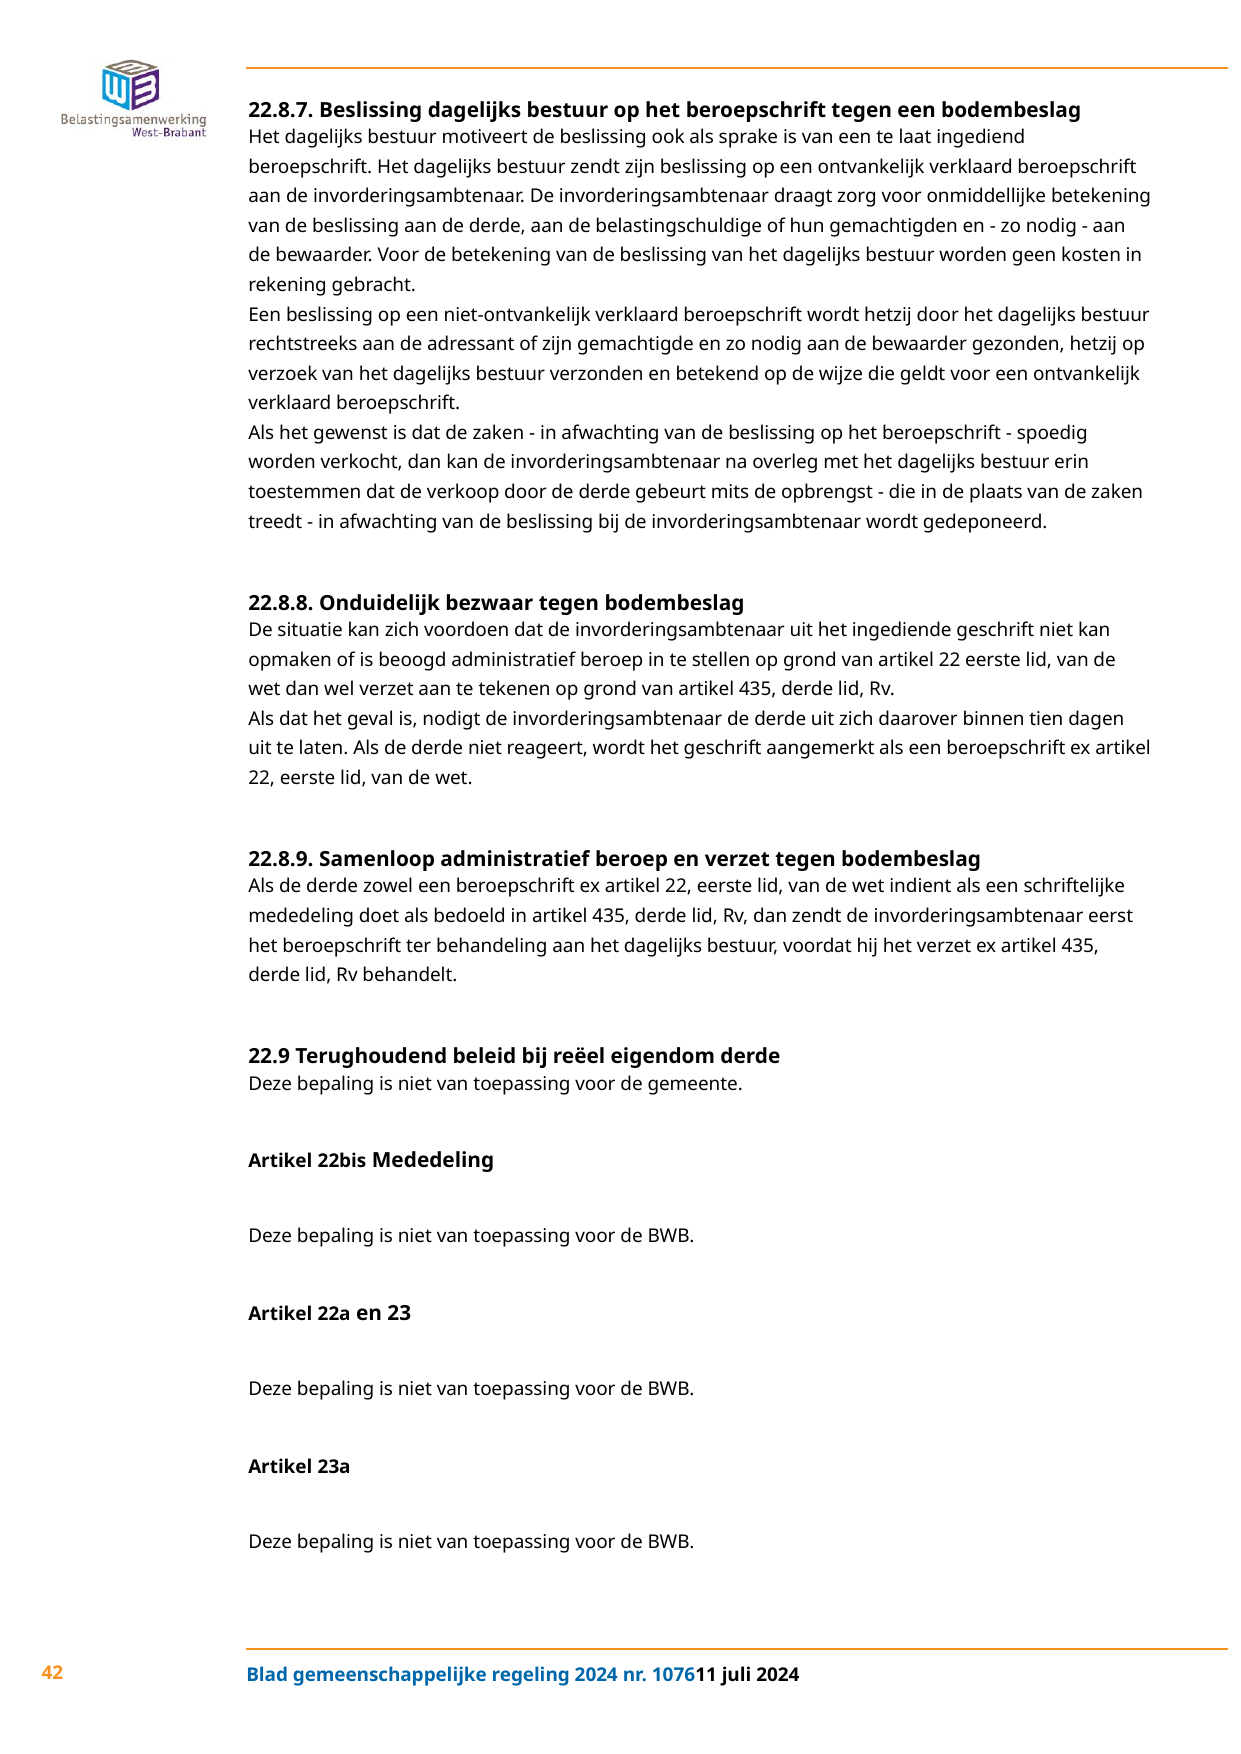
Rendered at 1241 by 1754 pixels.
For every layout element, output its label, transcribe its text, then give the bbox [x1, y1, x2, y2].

text 22.8.7. Beslissing dagelijks bestuur op het beroepschrift tegen een bodembeslag [248, 95, 1152, 123]
text 22.8.8. Onduidelijk bezwaar tegen bodembeslag [248, 588, 1152, 616]
text Deze bepaling is niet van toepassing voor de BWB. [248, 1223, 1152, 1248]
text Een beslissing op een niet-ontvankelijk verklaard beroepschrift wordt hetzij door het dagelijks bestuur rechtstreeks aan de adressant of zijn gemachtigde en zo nodig aan de bewaarder gezonden, hetzij op verzoek van het dagelijks bestuur verzonden en betekend op de wijze die geldt voor een ontvankelijk verklaard beroepschrift. [248, 301, 1152, 415]
text Als de derde zowel een beroepschrift ex artikel 22, eerste lid, van de wet indient als een schriftelijke mededeling doet als bedoeld in artikel 435, derde lid, Rv, dan zendt de invorderingsambtenaar eerst het beroepschrift ter behandeling aan het dagelijks bestuur, voordat hij het verzet ex artikel 435, derde lid, Rv behandelt. [248, 873, 1152, 987]
text Als het gewenst is dat de zaken - in afwachting van de beslissing op het beroepschrift - spoedig worden verkocht, dan kan de invorderingsambtenaar na overleg met het dagelijks bestuur erin toestemmen dat de verkoop door de derde gebeurt mits de opbrengst - die in de plaats van de zaken treedt - in afwachting van de beslissing bij de invorderingsambtenaar wordt gedeponeerd. [248, 419, 1152, 533]
text Als dat het geval is, nodigt de invorderingsambtenaar de derde uit zich daarover binnen tien dagen uit te laten. Als de derde niet reageert, wordt het geschrift aangemerkt als een beroepschrift ex artikel 22, eerste lid, van de wet. [248, 705, 1152, 790]
text Deze bepaling is niet van toepassing voor de BWB. [248, 1528, 1152, 1554]
text Deze bepaling is niet van toepassing voor de BWB. [248, 1376, 1152, 1401]
text Artikel 23a [248, 1451, 1152, 1479]
text Artikel 22bis Mededeling [248, 1145, 1152, 1173]
text 22.8.9. Samenloop administratief beroep en verzet tegen bodembeslag [248, 844, 1152, 873]
text Het dagelijks bestuur motiveert de beslissing ook als sprake is van een te laat ingediend beroepschrift. Het dagelijks bestuur zendt zijn beslissing op een ontvankelijk verklaard beroepschrift aan de invorderingsambtenaar. De invorderingsambtenaar draagt zorg voor onmiddellijke betekening van de beslissing aan de derde, aan de belastingschuldige of hun gemachtigden en - zo nodig - aan de bewaarder. Voor de betekening van de beslissing van het dagelijks bestuur worden geen kosten in rekening gebracht. [248, 123, 1152, 297]
text Deze bepaling is niet van toepassing voor de gemeente. [248, 1070, 1152, 1096]
text De situatie kan zich voordoen dat de invorderingsambtenaar uit het ingediende geschrift niet kan opmaken of is beoogd administratief beroep in te stellen op grond van artikel 22 eerste lid, van de wet dan wel verzet aan te tekenen op grond van artikel 435, derde lid, Rv. [248, 616, 1152, 701]
text 22.9 Terughoudend beleid bij reëel eigendom derde [248, 1041, 1152, 1070]
text Artikel 22a en 23 [248, 1298, 1152, 1326]
picture [41, 47, 231, 172]
